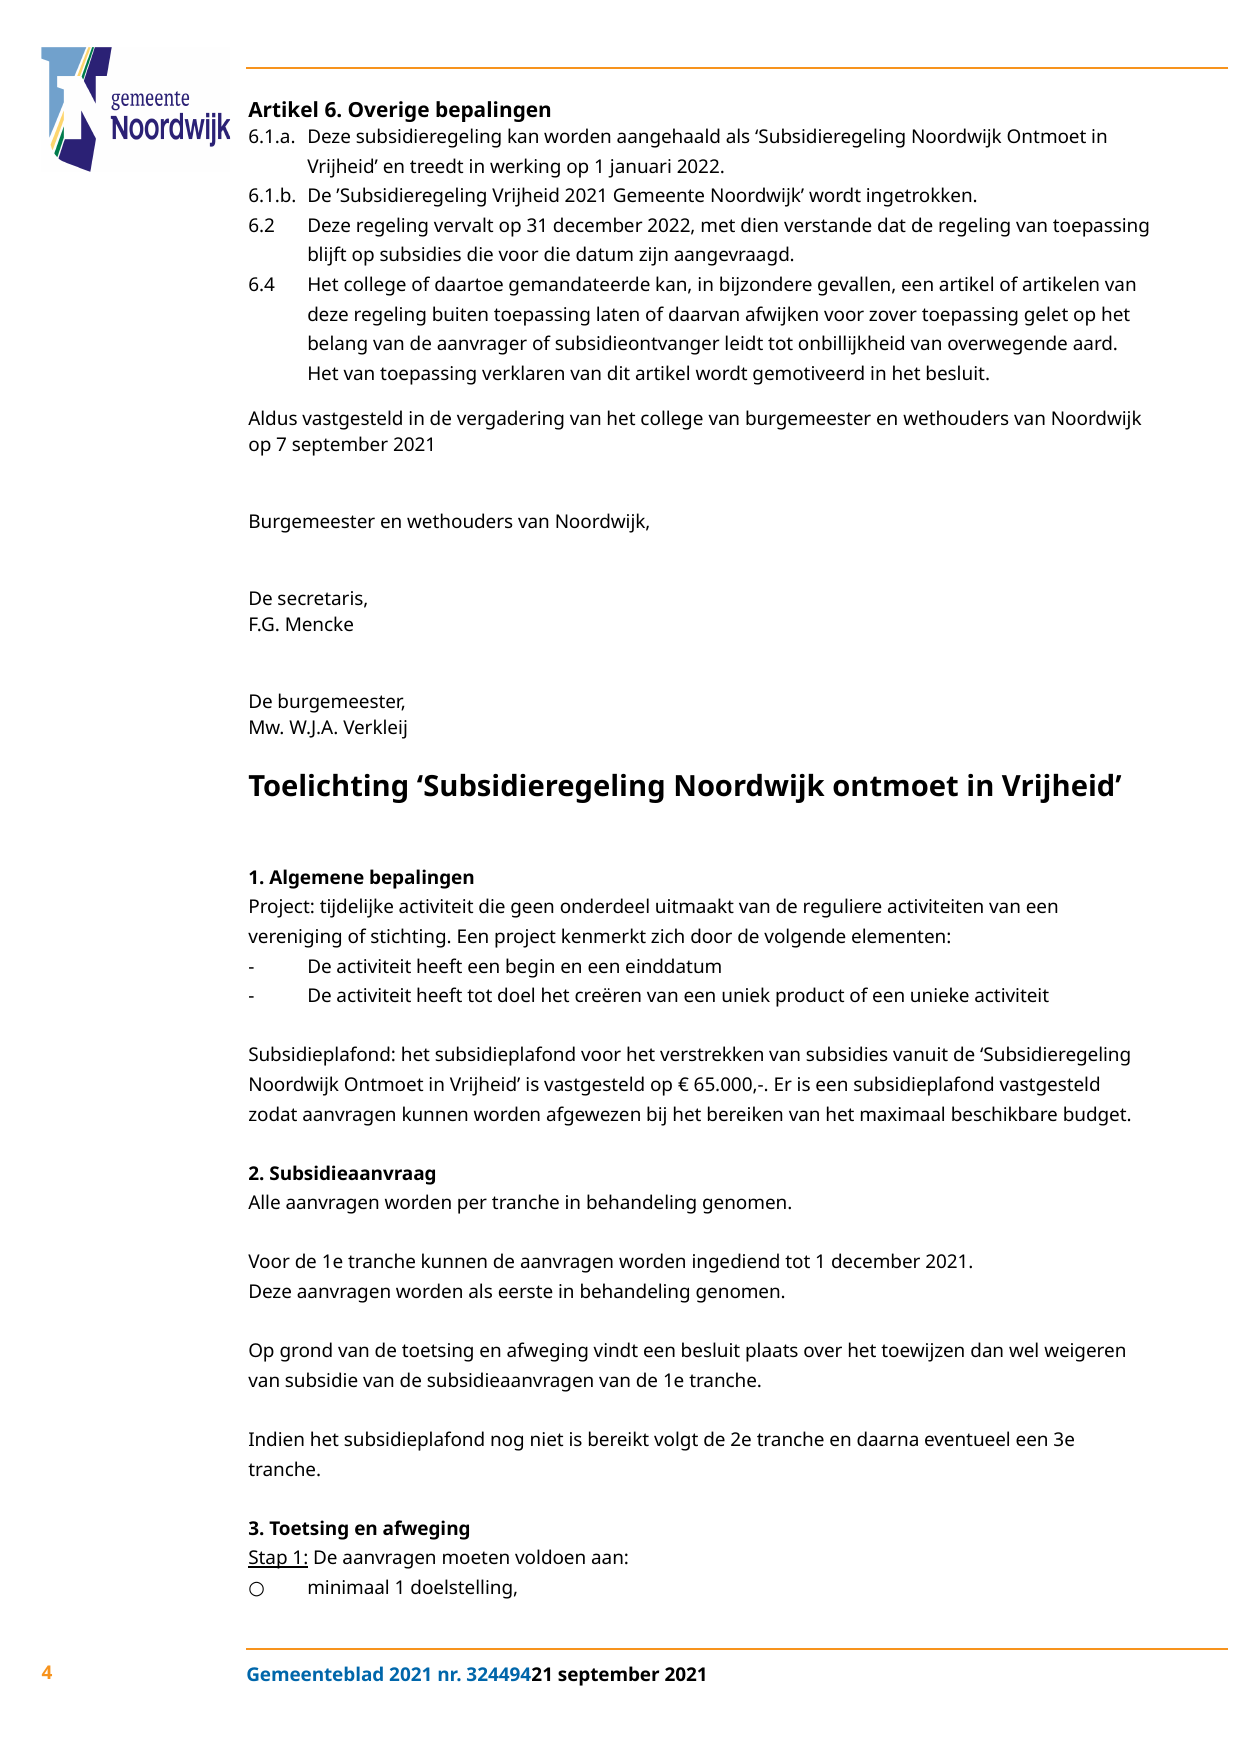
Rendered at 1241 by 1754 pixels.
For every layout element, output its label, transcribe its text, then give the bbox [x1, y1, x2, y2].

text 2. Subsidieaanvraag [248, 1160, 1152, 1186]
text Toelichting ‘Subsidieregeling Noordwijk ontmoet in Vrijheid’ [248, 766, 1152, 805]
list Deze subsidieregeling kan worden aangehaald als ‘Subsidieregeling Noordwijk Ontmoet in Vrijheid’ en treedt in werking op 1 januari 2022. [248, 123, 1152, 178]
list De activiteit heeft tot doel het creëren van een uniek product of een unieke activiteit [248, 982, 1152, 1008]
text Indien het subsidieplafond nog niet is bereikt volgt de 2e tranche en daarna eventueel een 3e tranche. [248, 1426, 1152, 1482]
text 3. Toetsing en afweging [248, 1515, 1152, 1541]
list minimaal 1 doelstelling, [248, 1574, 1152, 1600]
text De burgemeester, [248, 688, 1152, 714]
text Alle aanvragen worden per tranche in behandeling genomen. [248, 1189, 1152, 1215]
text Artikel 6. Overige bepalingen [248, 95, 1152, 123]
text Mw. W.J.A. Verkleij [248, 714, 1152, 740]
text Stap 1: De aanvragen moeten voldoen aan: [248, 1544, 1152, 1570]
text Project: tijdelijke activiteit die geen onderdeel uitmaakt van de reguliere activiteiten van een vereniging of stichting. Een project kenmerkt zich door de volgende elementen: [248, 894, 1152, 949]
picture [41, 47, 231, 172]
text Subsidieplafond: het subsidieplafond voor het verstrekken van subsidies vanuit de ‘Subsidieregeling Noordwijk Ontmoet in Vrijheid’ is vastgesteld op € 65.000,-. Er is een subsidieplafond vastgesteld zodat aanvragen kunnen worden afgewezen bij het bereiken van het maximaal beschikbare budget. [248, 1042, 1152, 1127]
list De ’Subsidieregeling Vrijheid 2021 Gemeente Noordwijk’ wordt ingetrokken. [248, 182, 1152, 208]
text Op grond van de toetsing en afweging vindt een besluit plaats over het toewijzen dan wel weigeren van subsidie van de subsidieaanvragen van de 1e tranche. [248, 1337, 1152, 1393]
text Voor de 1e tranche kunnen de aanvragen worden ingediend tot 1 december 2021. [248, 1249, 1152, 1274]
text Deze aanvragen worden als eerste in behandeling genomen. [248, 1278, 1152, 1304]
list Deze regeling vervalt op 31 december 2022, met dien verstande dat de regeling van toepassing blijft op subsidies die voor die datum zijn aangevraagd. [248, 212, 1152, 267]
text F.G. Mencke [248, 611, 1152, 637]
text 1. Algemene bepalingen [248, 864, 1152, 890]
list Het college of daartoe gemandateerde kan, in bijzondere gevallen, een artikel of artikelen van deze regeling buiten toepassing laten of daarvan afwijken voor zover toepassing gelet op het belang van de aanvrager of subsidieontvanger leidt tot onbillijkheid van overwegende aard. Het van toepassing verklaren van dit artikel wordt gemotiveerd in het besluit. [248, 271, 1152, 386]
list De activiteit heeft een begin en een einddatum [248, 953, 1152, 979]
text De secretaris, [248, 586, 1152, 611]
text Burgemeester en wethouders van Noordwijk, [248, 508, 1152, 534]
text Aldus vastgesteld in de vergadering van het college van burgemeester en wethouders van Noordwijk op 7 september 2021 [248, 406, 1152, 457]
